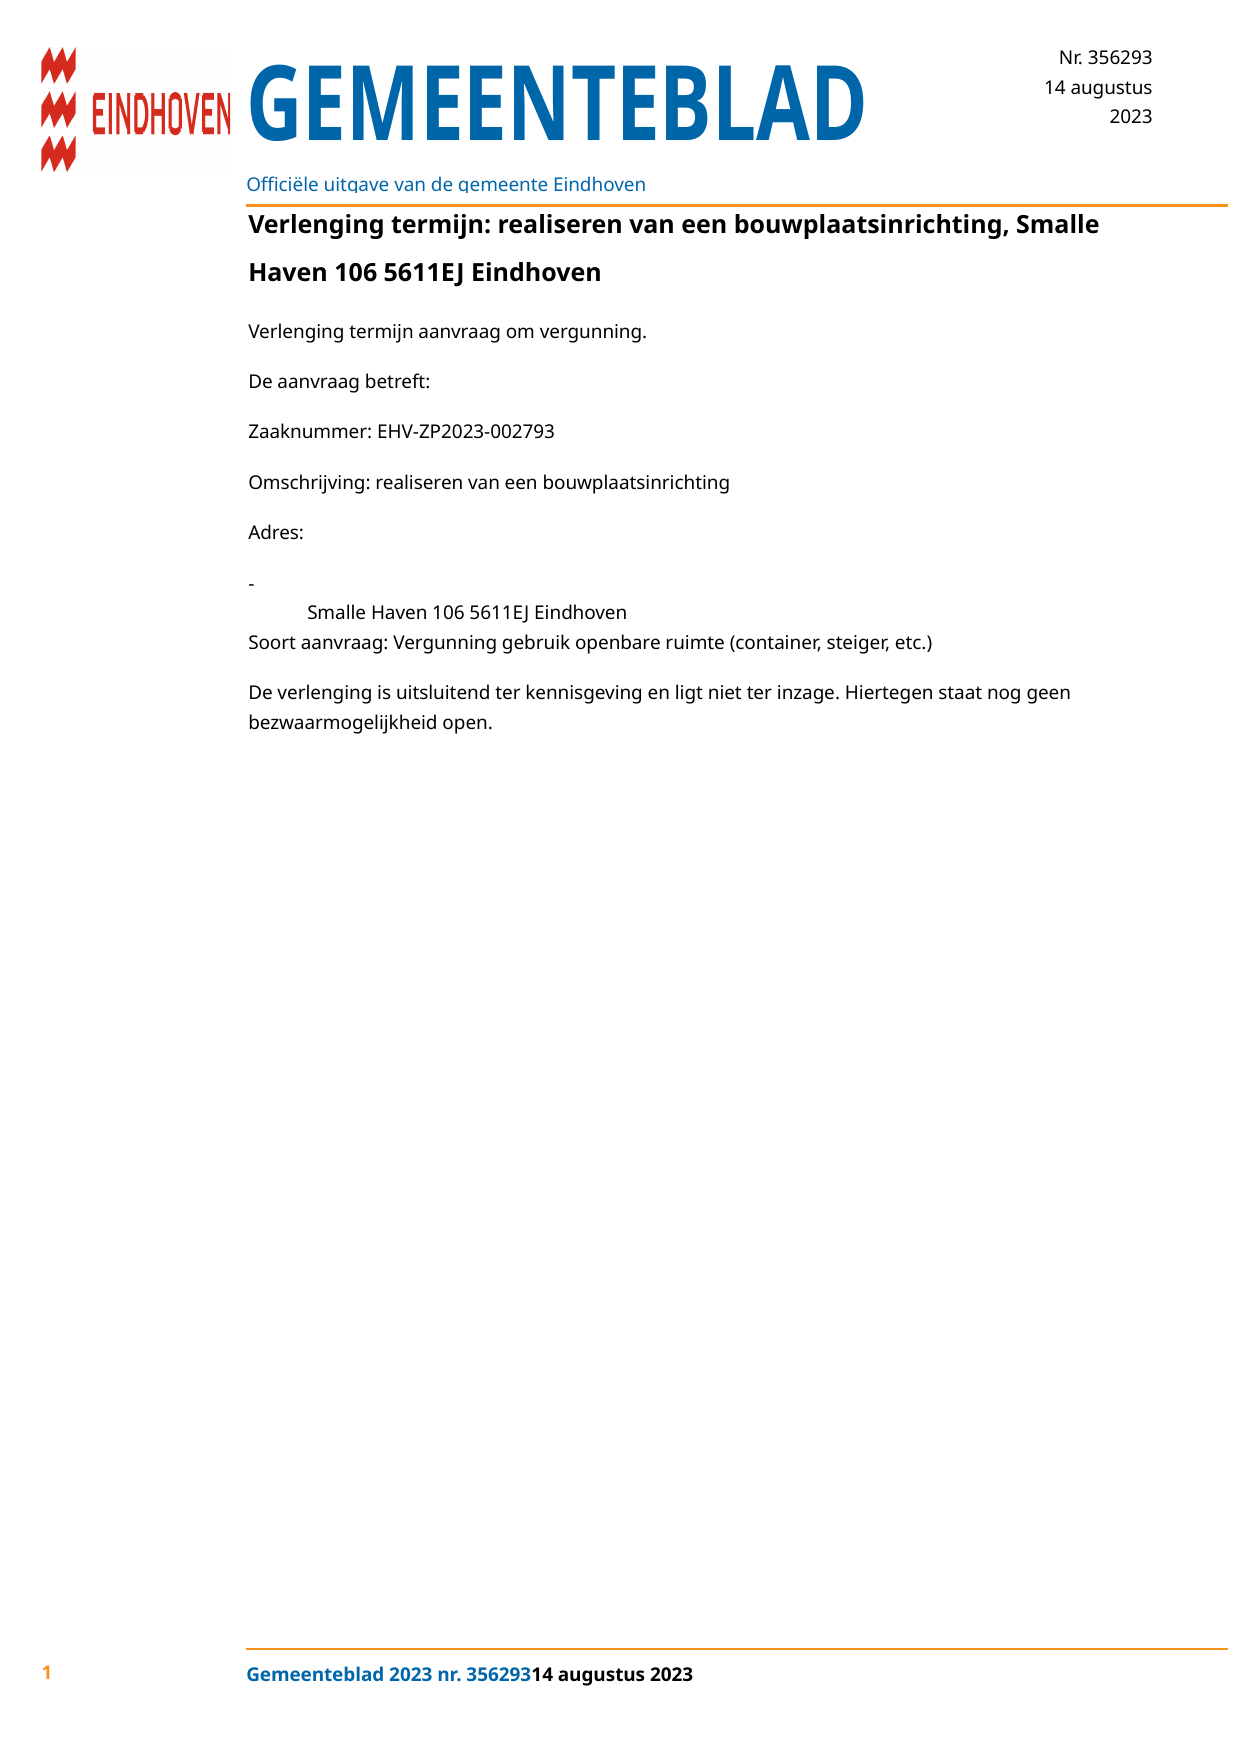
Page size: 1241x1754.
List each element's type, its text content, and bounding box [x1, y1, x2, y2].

text Verlenging termijn aanvraag om vergunning. [248, 318, 1152, 344]
text Adres: [248, 519, 1152, 545]
text Zaaknummer: EHV-ZP2023-002793 [248, 419, 1152, 444]
list Smalle Haven 106 5611EJ Eindhoven [248, 599, 1152, 625]
text Soort aanvraag: Vergunning gebruik openbare ruimte (container, steiger, etc.) [248, 629, 1152, 655]
text De verlenging is uitsluitend ter kennisgeving en ligt niet ter inzage. Hiertegen staat nog geen bezwaarmogelijkheid open. [248, 679, 1152, 735]
text Omschrijving: realiseren van een bouwplaatsinrichting [248, 469, 1152, 495]
text Verlenging termijn: realiseren van een bouwplaatsinrichting, Smalle Haven 106 5611EJ Eindhoven [248, 207, 1152, 288]
picture [41, 47, 231, 172]
text De aanvraag betreft: [248, 368, 1152, 394]
